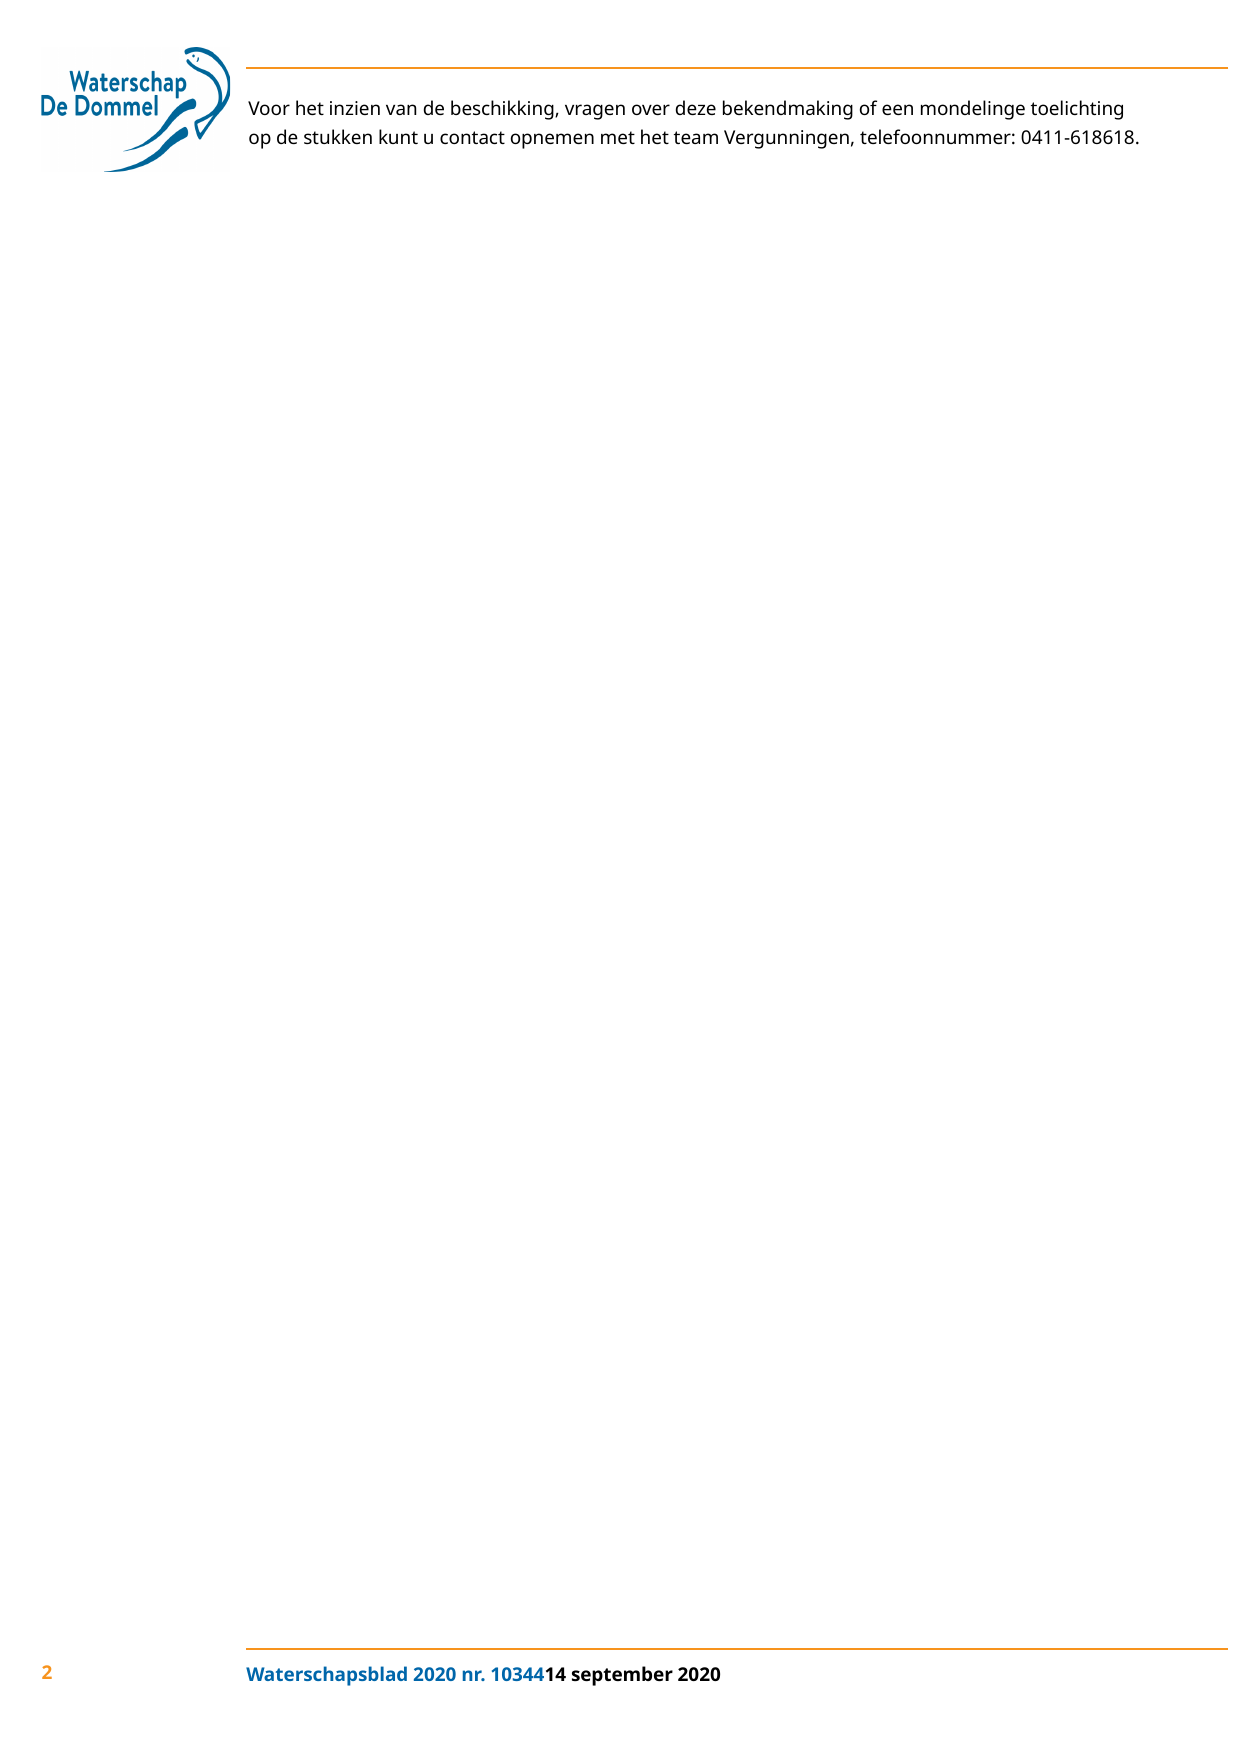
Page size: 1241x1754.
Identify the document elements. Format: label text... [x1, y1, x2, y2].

picture [41, 47, 231, 172]
picture [204, 47, 231, 76]
picture [45, 99, 51, 111]
text Voor het inzien van de beschikking, vragen over deze bekendmaking of een mondelinge toelichting op de stukken kunt u contact opnemen met het team Vergunningen, telefoonnummer: 0411-618618. [248, 95, 1152, 150]
picture [198, 118, 210, 131]
